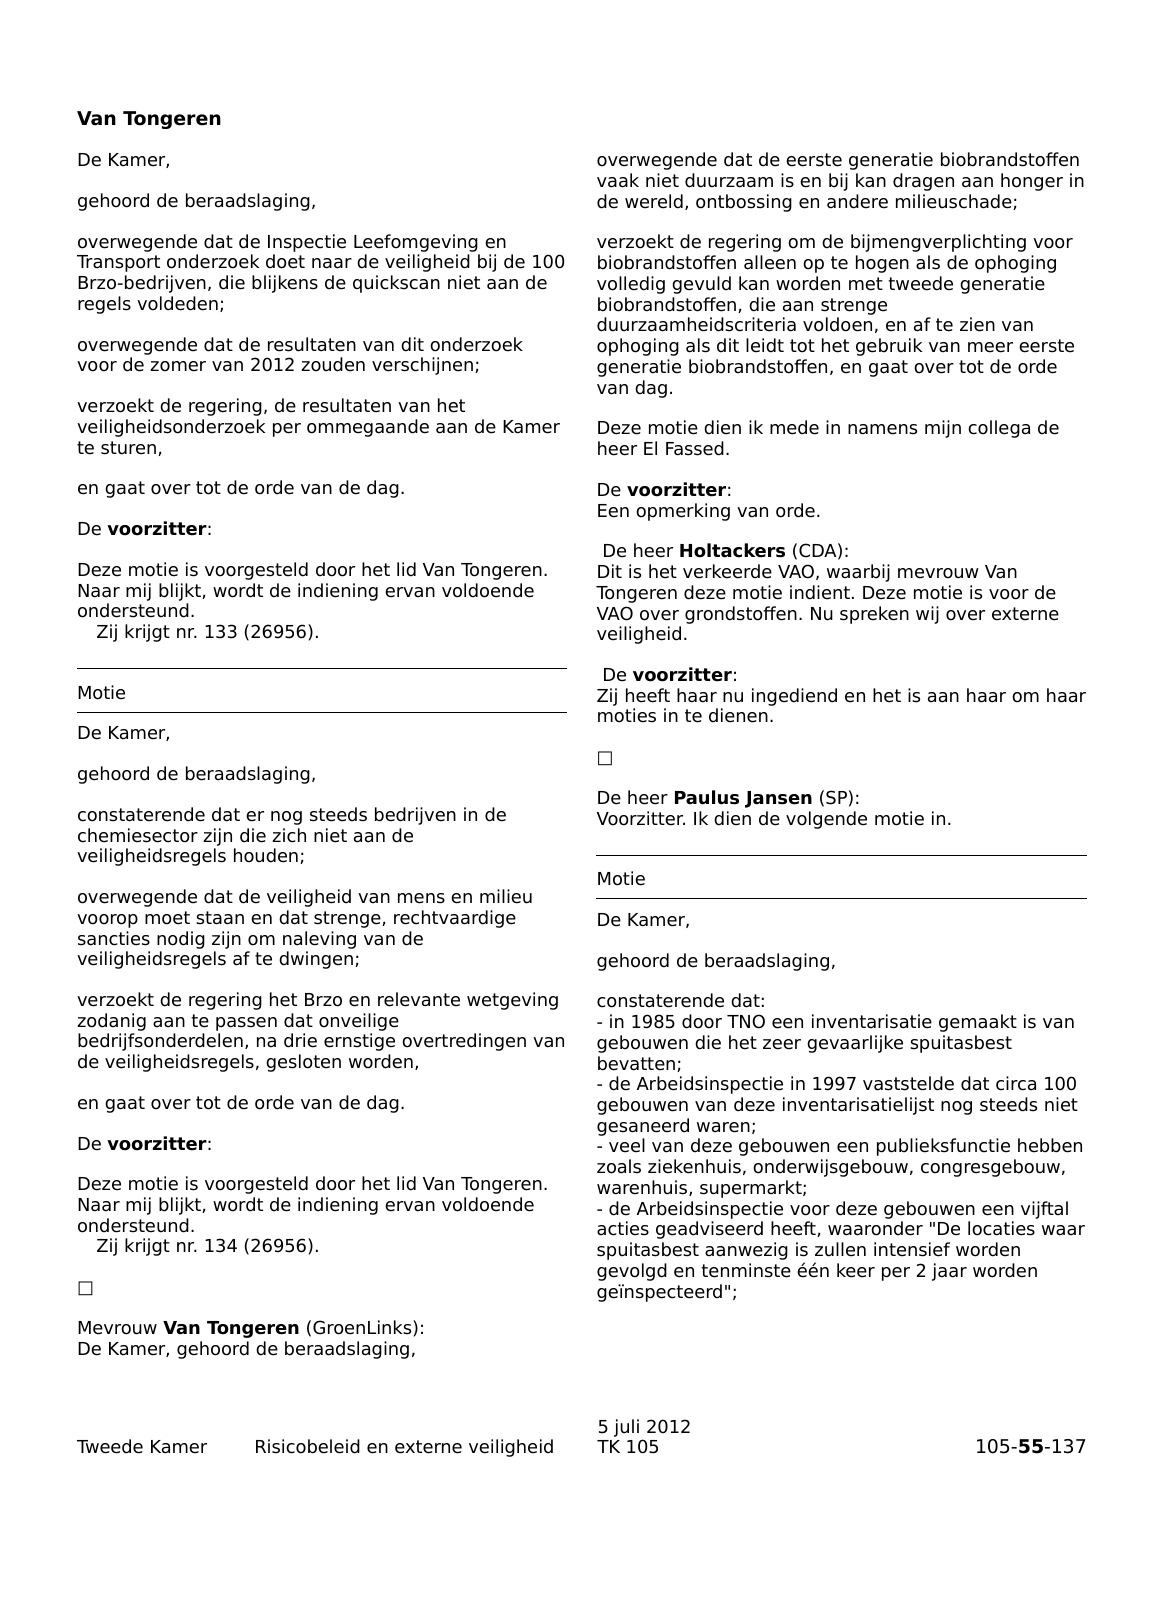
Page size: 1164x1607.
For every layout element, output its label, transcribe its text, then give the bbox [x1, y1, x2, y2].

text gehoord de beraadslaging, [77, 764, 567, 785]
text Een opmerking van orde. [596, 500, 1087, 521]
text overwegende dat de resultaten van dit onderzoek voor de zomer van 2012 zouden verschijnen; [77, 334, 567, 376]
text De voorzitter: [596, 480, 1087, 500]
text De heer Paulus Jansen (SP): [596, 788, 1087, 808]
text □ [77, 1277, 567, 1298]
text De heer Holtackers (CDA): [596, 541, 1087, 562]
text Motie [77, 682, 567, 703]
text De voorzitter: [77, 1133, 567, 1154]
text verzoekt de regering, de resultaten van het veiligheidsonderzoek per ommegaande aan de Kamer te sturen, [77, 396, 567, 458]
text en gaat over tot de orde van de dag. [77, 1093, 567, 1113]
text De Kamer, [596, 910, 1087, 931]
text De Kamer, gehoord de beraadslaging, [77, 1338, 567, 1359]
text Mevrouw Van Tongeren (GroenLinks): [77, 1318, 567, 1338]
text Deze motie is voorgesteld door het lid Van Tongeren. Naar mij blijkt, wordt de indiening ervan voldoende ondersteund. [77, 560, 567, 622]
text overwegende dat de eerste generatie biobrandstoffen vaak niet duurzaam is en bij kan dragen aan honger in de wereld, ontbossing en andere milieuschade; [596, 150, 1087, 212]
text gehoord de beraadslaging, [77, 191, 567, 212]
text □ [596, 747, 1087, 768]
text overwegende dat de veiligheid van mens en milieu voorop moet staan en dat strenge, rechtvaardige sancties nodig zijn om naleving van de veiligheidsregels af te dwingen; [77, 887, 567, 970]
text Deze motie dien ik mede in namens mijn collega de heer El Fassed. [596, 418, 1087, 460]
text De Kamer, [77, 723, 567, 744]
text Motie [596, 869, 1087, 890]
text en gaat over tot de orde van de dag. [77, 478, 567, 499]
text - de Arbeidsinspectie in 1997 vaststelde dat circa 100 gebouwen van deze inventarisatielijst nog steeds niet gesaneerd waren; [596, 1074, 1087, 1136]
text Zij heeft haar nu ingediend en het is aan haar om haar moties in te dienen. [596, 686, 1087, 727]
text Deze motie is voorgesteld door het lid Van Tongeren. Naar mij blijkt, wordt de indiening ervan voldoende ondersteund. [77, 1174, 567, 1236]
text De Kamer, [77, 150, 567, 171]
text De voorzitter: [596, 665, 1087, 686]
text gehoord de beraadslaging, [596, 951, 1087, 971]
text verzoekt de regering het Brzo en relevante wetgeving zodanig aan te passen dat onveilige bedrijfsonderdelen, na drie ernstige overtredingen van de veiligheidsregels, gesloten worden, [77, 990, 567, 1073]
text verzoekt de regering om de bijmengverplichting voor biobrandstoffen alleen op te hogen als de ophoging volledig gevuld kan worden met tweede generatie biobrandstoffen, die aan strenge duurzaamheidscriteria voldoen, en af te zien van ophoging als dit leidt tot het gebruik van meer eerste generatie biobrandstoffen, en gaat over tot de orde van dag. [596, 232, 1087, 398]
text constaterende dat er nog steeds bedrijven in de chemiesector zijn die zich niet aan de veiligheidsregels houden; [77, 805, 567, 867]
text - in 1985 door TNO een inventarisatie gemaakt is van gebouwen die het zeer gevaarlijke spuitasbest bevatten; [596, 1012, 1087, 1074]
text constaterende dat: [596, 991, 1087, 1012]
text Voorzitter. Ik dien de volgende motie in. [596, 808, 1087, 829]
text Dit is het verkeerde VAO, waarbij mevrouw Van Tongeren deze motie indient. Deze motie is voor de VAO over grondstoffen. Nu spreken wij over externe veiligheid. [596, 562, 1087, 645]
text - veel van deze gebouwen een publieksfunctie hebben zoals ziekenhuis, onderwijsgebouw, congresgebouw, warenhuis, supermarkt; [596, 1136, 1087, 1198]
text Zij krijgt nr. 133 (26956). [77, 622, 567, 643]
text - de Arbeidsinspectie voor deze gebouwen een vijftal acties geadviseerd heeft, waaronder "De locaties waar spuitasbest aanwezig is zullen intensief worden gevolgd en tenminste één keer per 2 jaar worden geïnspecteerd"; [596, 1198, 1087, 1302]
text overwegende dat de Inspectie Leefomgeving en Transport onderzoek doet naar de veiligheid bij de 100 Brzo-bedrijven, die blijkens de quickscan niet aan de regels voldeden; [77, 232, 567, 314]
text Zij krijgt nr. 134 (26956). [77, 1236, 567, 1257]
text De voorzitter: [77, 519, 567, 540]
